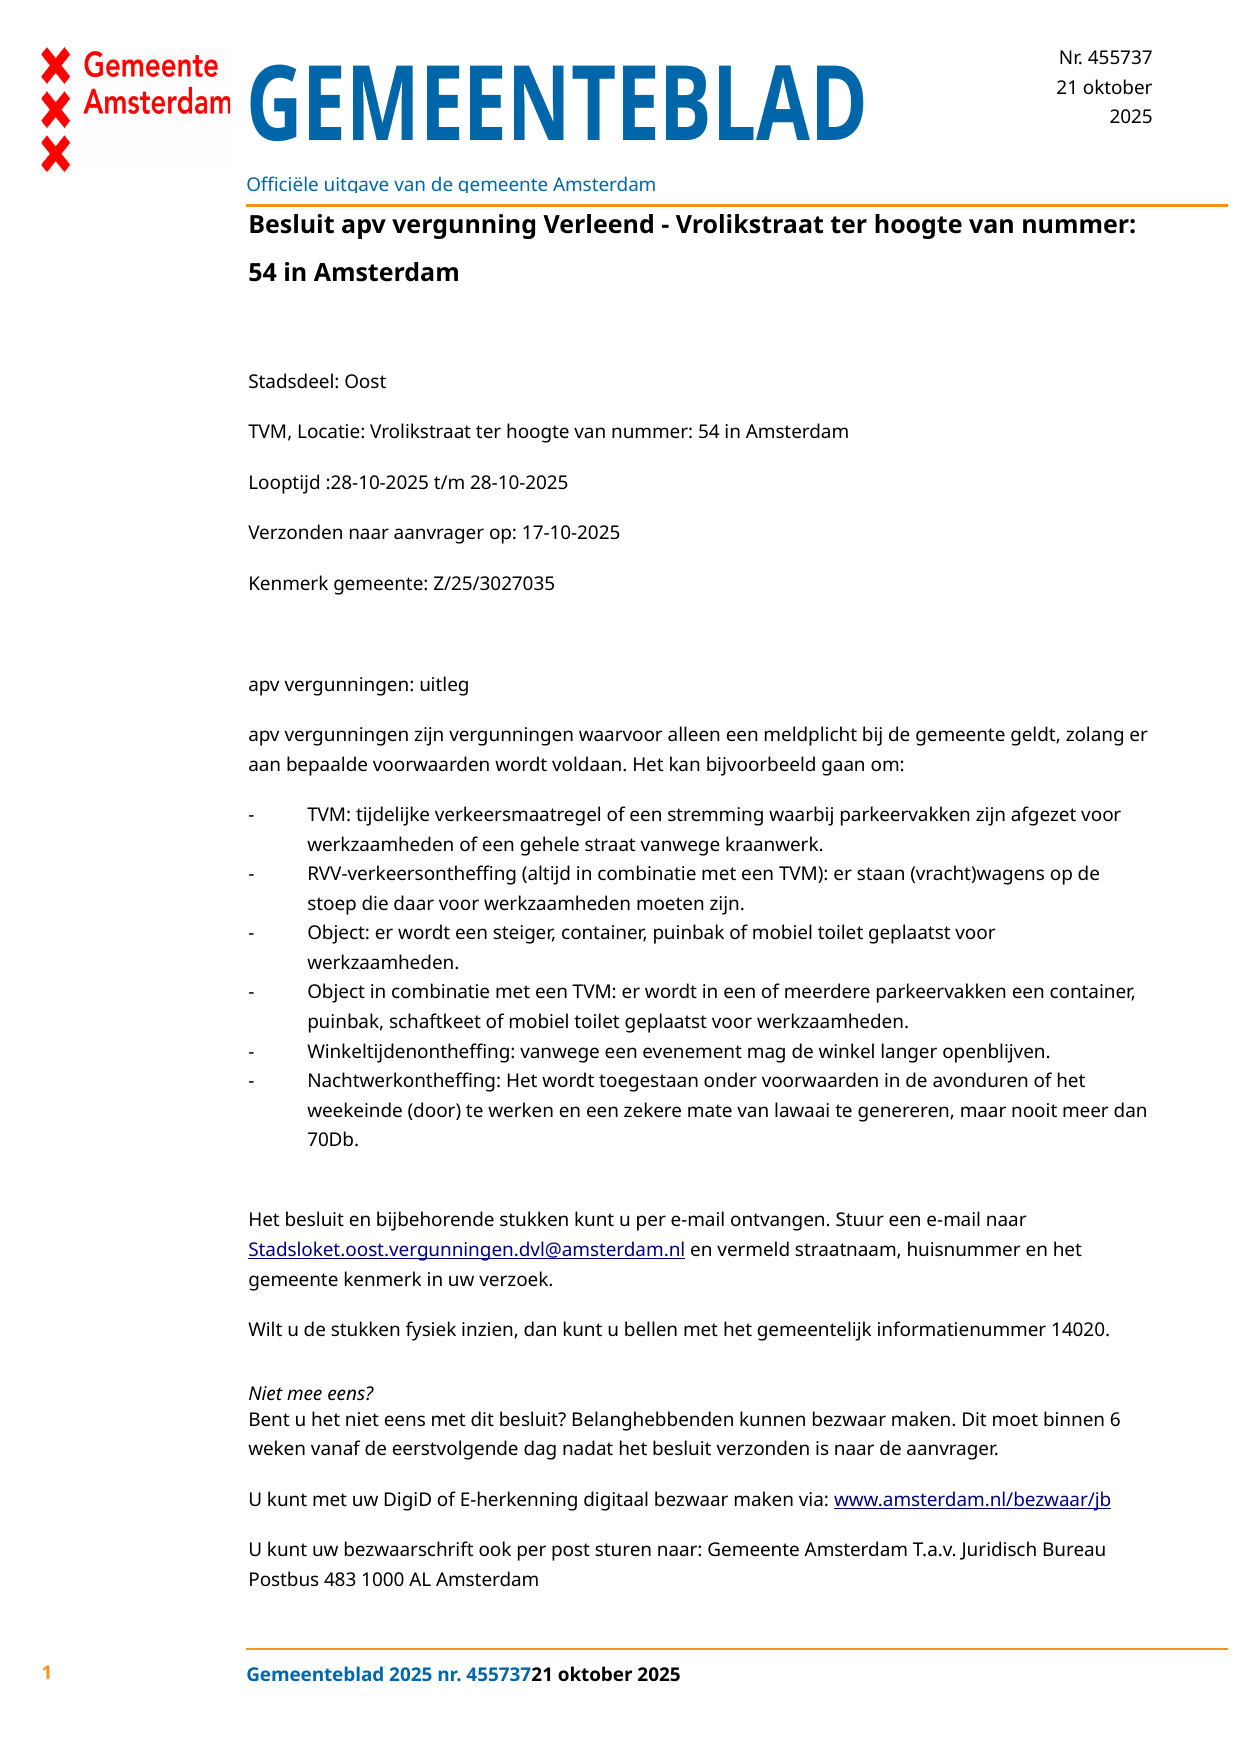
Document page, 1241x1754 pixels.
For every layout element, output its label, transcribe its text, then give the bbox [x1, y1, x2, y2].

list Winkeltijdenontheffing: vanwege een evenement mag de winkel langer openblijven. [248, 1038, 1152, 1064]
list Object: er wordt een steiger, container, puinbak of mobiel toilet geplaatst voor werkzaamheden. [248, 919, 1152, 975]
text Niet mee eens? [248, 1380, 1152, 1406]
text U kunt met uw DigiD of E-herkenning digitaal bezwaar maken via: www.amsterdam.nl/bezwaar/jb [248, 1486, 1152, 1512]
text Kenmerk gemeente: Z/25/3027035 [248, 570, 1152, 596]
list Object in combinatie met een TVM: er wordt in een of meerdere parkeervakken een container, puinbak, schaftkeet of mobiel toilet geplaatst voor werkzaamheden. [248, 979, 1152, 1034]
picture [41, 47, 231, 172]
list Nachtwerkontheffing: Het wordt toegestaan onder voorwaarden in de avonduren of het weekeinde (door) te werken en een zekere mate van lawaai te genereren, maar nooit meer dan 70Db. [248, 1067, 1152, 1152]
text Het besluit en bijbehorende stukken kunt u per e-mail ontvangen. Stuur een e-mail naar Stadsloket.oost.vergunningen.dvl@amsterdam.nl en vermeld straatnaam, huisnummer en het gemeente kenmerk in uw verzoek. [248, 1207, 1152, 1292]
text Bent u het niet eens met dit besluit? Belanghebbenden kunnen bezwaar maken. Dit moet binnen 6 weken vanaf de eerstvolgende dag nadat het besluit verzonden is naar de aanvrager. [248, 1406, 1152, 1461]
list RVV-verkeersontheffing (altijd in combinatie met een TVM): er staan (vracht)wagens op de stoep die daar voor werkzaamheden moeten zijn. [248, 860, 1152, 916]
text Looptijd :28-10-2025 t/m 28-10-2025 [248, 469, 1152, 495]
text TVM, Locatie: Vrolikstraat ter hoogte van nummer: 54 in Amsterdam [248, 419, 1152, 444]
text Wilt u de stukken fysiek inzien, dan kunt u bellen met het gemeentelijk informatienummer 14020. [248, 1316, 1152, 1342]
text apv vergunningen: uitleg [248, 671, 1152, 697]
text apv vergunningen zijn vergunningen waarvoor alleen een meldplicht bij de gemeente geldt, zolang er aan bepaalde voorwaarden wordt voldaan. Het kan bijvoorbeeld gaan om: [248, 721, 1152, 777]
text U kunt uw bezwaarschrift ook per post sturen naar: Gemeente Amsterdam T.a.v. Juridisch Bureau Postbus 483 1000 AL Amsterdam [248, 1536, 1152, 1592]
list TVM: tijdelijke verkeersmaatregel of een stremming waarbij parkeervakken zijn afgezet voor werkzaamheden of een gehele straat vanwege kraanwerk. [248, 801, 1152, 857]
text Verzonden naar aanvrager op: 17-10-2025 [248, 519, 1152, 545]
text Stadsdeel: Oost [248, 368, 1152, 394]
text Besluit apv vergunning Verleend - Vrolikstraat ter hoogte van nummer: 54 in Amsterdam [248, 207, 1152, 288]
